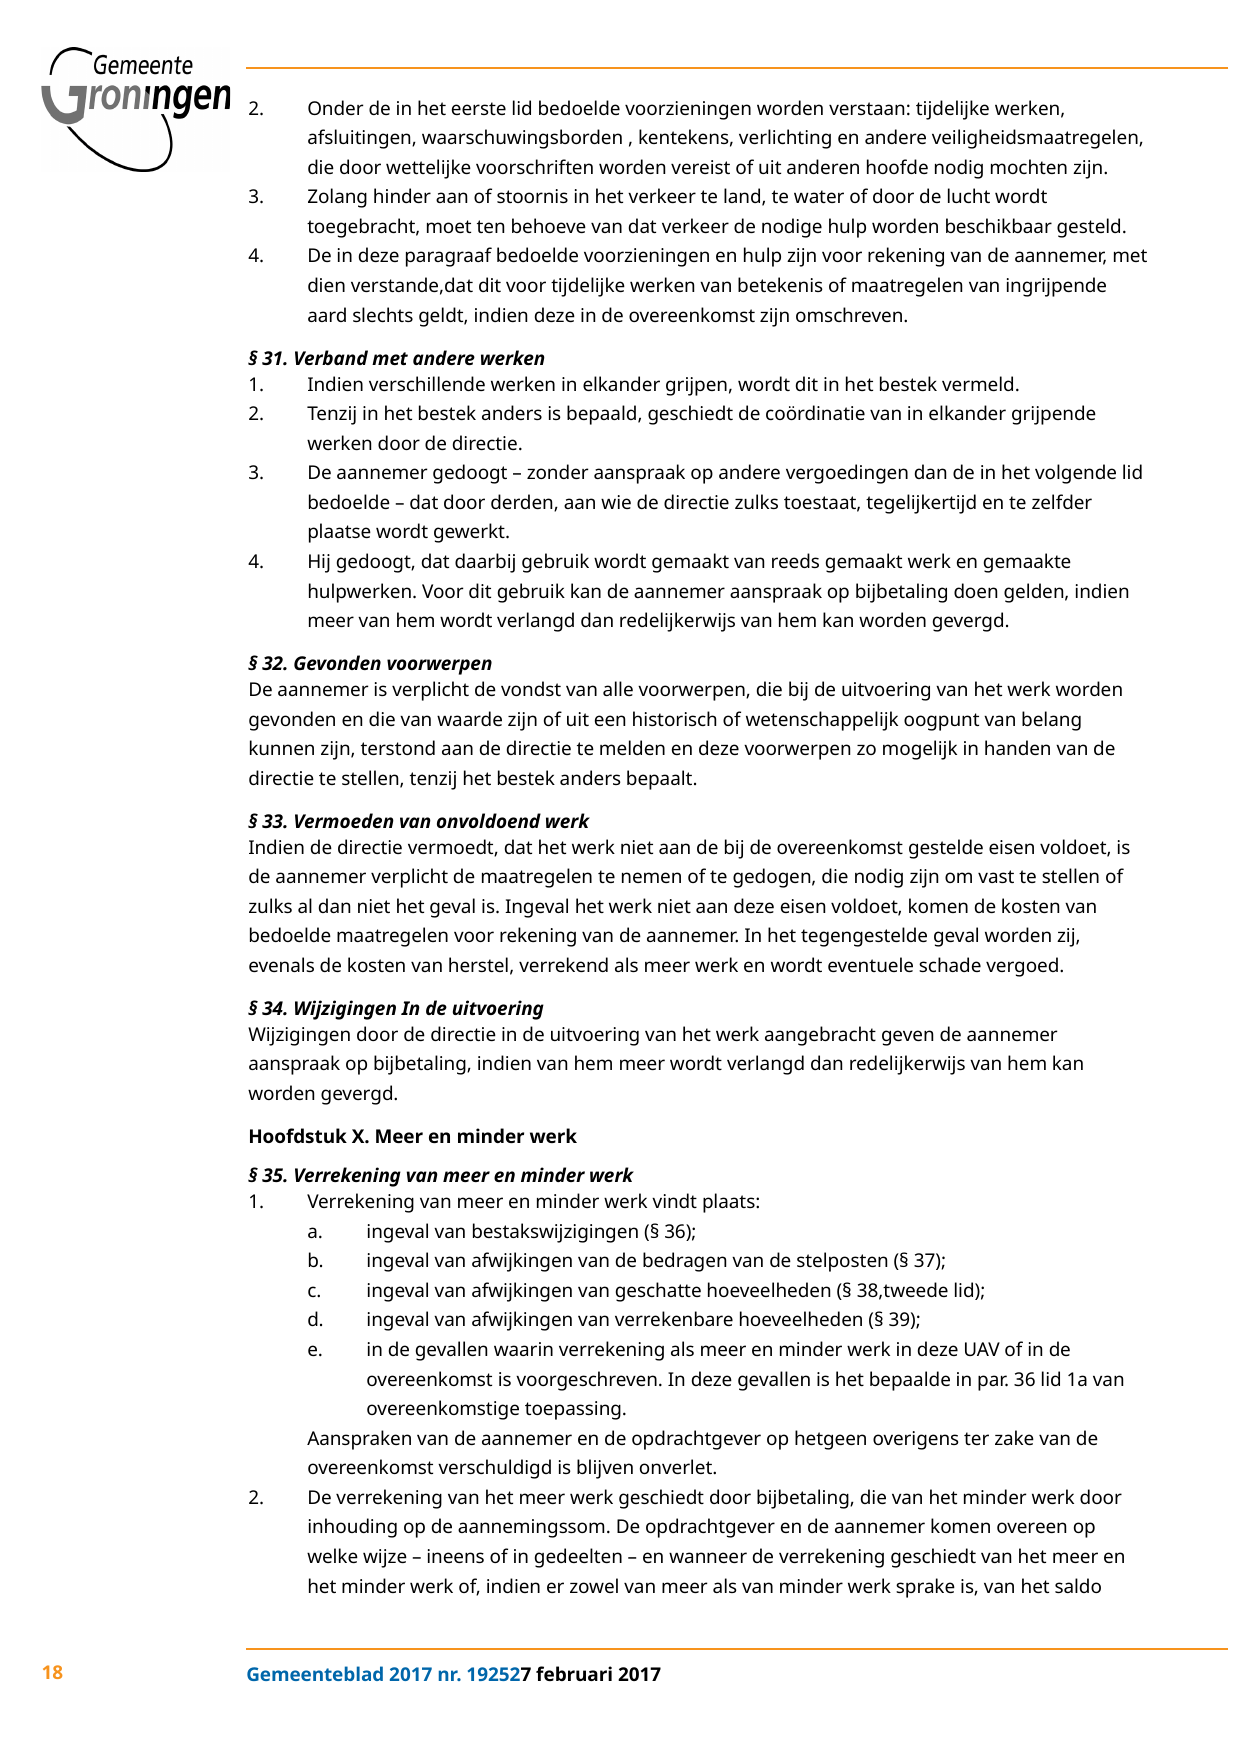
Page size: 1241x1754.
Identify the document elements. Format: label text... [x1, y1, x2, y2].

text Indien de directie vermoedt, dat het werk niet aan de bij de overeenkomst gestelde eisen voldoet, is de aannemer verplicht de maatregelen te nemen of te gedogen, die nodig zijn om vast te stellen of zulks al dan niet het geval is. Ingeval het werk niet aan deze eisen voldoet, komen de kosten van bedoelde maatregelen voor rekening van de aannemer. In het tegengestelde geval worden zij, evenals de kosten van herstel, verrekend als meer werk en wordt eventuele schade vergoed. [248, 834, 1152, 978]
list De in deze paragraaf bedoelde voorzieningen en hulp zijn voor rekening van de aannemer, met dien verstande,dat dit voor tijdelijke werken van betekenis of maatregelen van ingrijpende aard slechts geldt, indien deze in de overeenkomst zijn omschreven. [248, 243, 1152, 328]
list Hij gedoogt, dat daarbij gebruik wordt gemaakt van reeds gemaakt werk en gemaakte hulpwerken. Voor dit gebruik kan de aannemer aanspraak op bijbetaling doen gelden, indien meer van hem wordt verlangd dan redelijkerwijs van hem kan worden gevergd. [248, 548, 1152, 633]
picture [41, 47, 231, 172]
text § 34. Wijzigingen In de uitvoering [248, 995, 1152, 1021]
text De aannemer is verplicht de vondst van alle voorwerpen, die bij de uitvoering van het werk worden gevonden en die van waarde zijn of uit een historisch of wetenschappelijk oogpunt van belang kunnen zijn, terstond aan de directie te melden en deze voorwerpen zo mogelijk in handen van de directie te stellen, tenzij het bestek anders bepaalt. [248, 676, 1152, 791]
text § 31. Verband met andere werken [248, 345, 1152, 371]
text Wijzigingen door de directie in de uitvoering van het werk aangebracht geven de aannemer aanspraak op bijbetaling, indien van hem meer wordt verlangd dan redelijkerwijs van hem kan worden gevergd. [248, 1021, 1152, 1106]
list in de gevallen waarin verrekening als meer en minder werk in deze UAV of in de overeenkomst is voorgeschreven. In deze gevallen is het bepaalde in par. 36 lid 1a van overeenkomstige toepassing. [307, 1336, 1152, 1421]
list ingeval van bestakswijzigingen (§ 36); [307, 1218, 1152, 1244]
list Indien verschillende werken in elkander grijpen, wordt dit in het bestek vermeld. [248, 371, 1152, 396]
list Aanspraken van de aannemer en de opdrachtgever op hetgeen overigens ter zake van de overeenkomst verschuldigd is blijven onverlet. [248, 1425, 1152, 1480]
list Zolang hinder aan of stoornis in het verkeer te land, te water of door de lucht wordt toegebracht, moet ten behoeve van dat verkeer de nodige hulp worden beschikbaar gesteld. [248, 183, 1152, 239]
text § 35. Verrekening van meer en minder werk [248, 1163, 1152, 1188]
list Tenzij in het bestek anders is bepaald, geschiedt de coördinatie van in elkander grijpende werken door de directie. [248, 400, 1152, 456]
list De verrekening van het meer werk geschiedt door bijbetaling, die van het minder werk door inhouding op de aannemingssom. De opdrachtgever en de aannemer komen overeen op welke wijze – ineens of in gedeelten – en wanneer de verrekening geschiedt van het meer en het minder werk of, indien er zowel van meer als van minder werk sprake is, van het saldo [248, 1484, 1152, 1599]
text Hoofdstuk X. Meer en minder werk [248, 1123, 1152, 1149]
list Onder de in het eerste lid bedoelde voorzieningen worden verstaan: tijdelijke werken, afsluitingen, waarschuwingsborden , kentekens, verlichting en andere veiligheidsmaatregelen, die door wettelijke voorschriften worden vereist of uit anderen hoofde nodig mochten zijn. [248, 95, 1152, 180]
list ingeval van afwijkingen van verrekenbare hoeveelheden (§ 39); [307, 1307, 1152, 1332]
text § 32. Gevonden voorwerpen [248, 651, 1152, 676]
text § 33. Vermoeden van onvoldoend werk [248, 808, 1152, 834]
list Verrekening van meer en minder werk vindt plaats: [248, 1188, 1152, 1214]
list ingeval van afwijkingen van de bedragen van de stelposten (§ 37); [307, 1247, 1152, 1273]
list ingeval van afwijkingen van geschatte hoeveelheden (§ 38,tweede lid); [307, 1277, 1152, 1303]
list De aannemer gedoogt – zonder aanspraak op andere vergoedingen dan de in het volgende lid bedoelde – dat door derden, aan wie de directie zulks toestaat, tegelijkertijd en te zelfder plaatse wordt gewerkt. [248, 459, 1152, 544]
